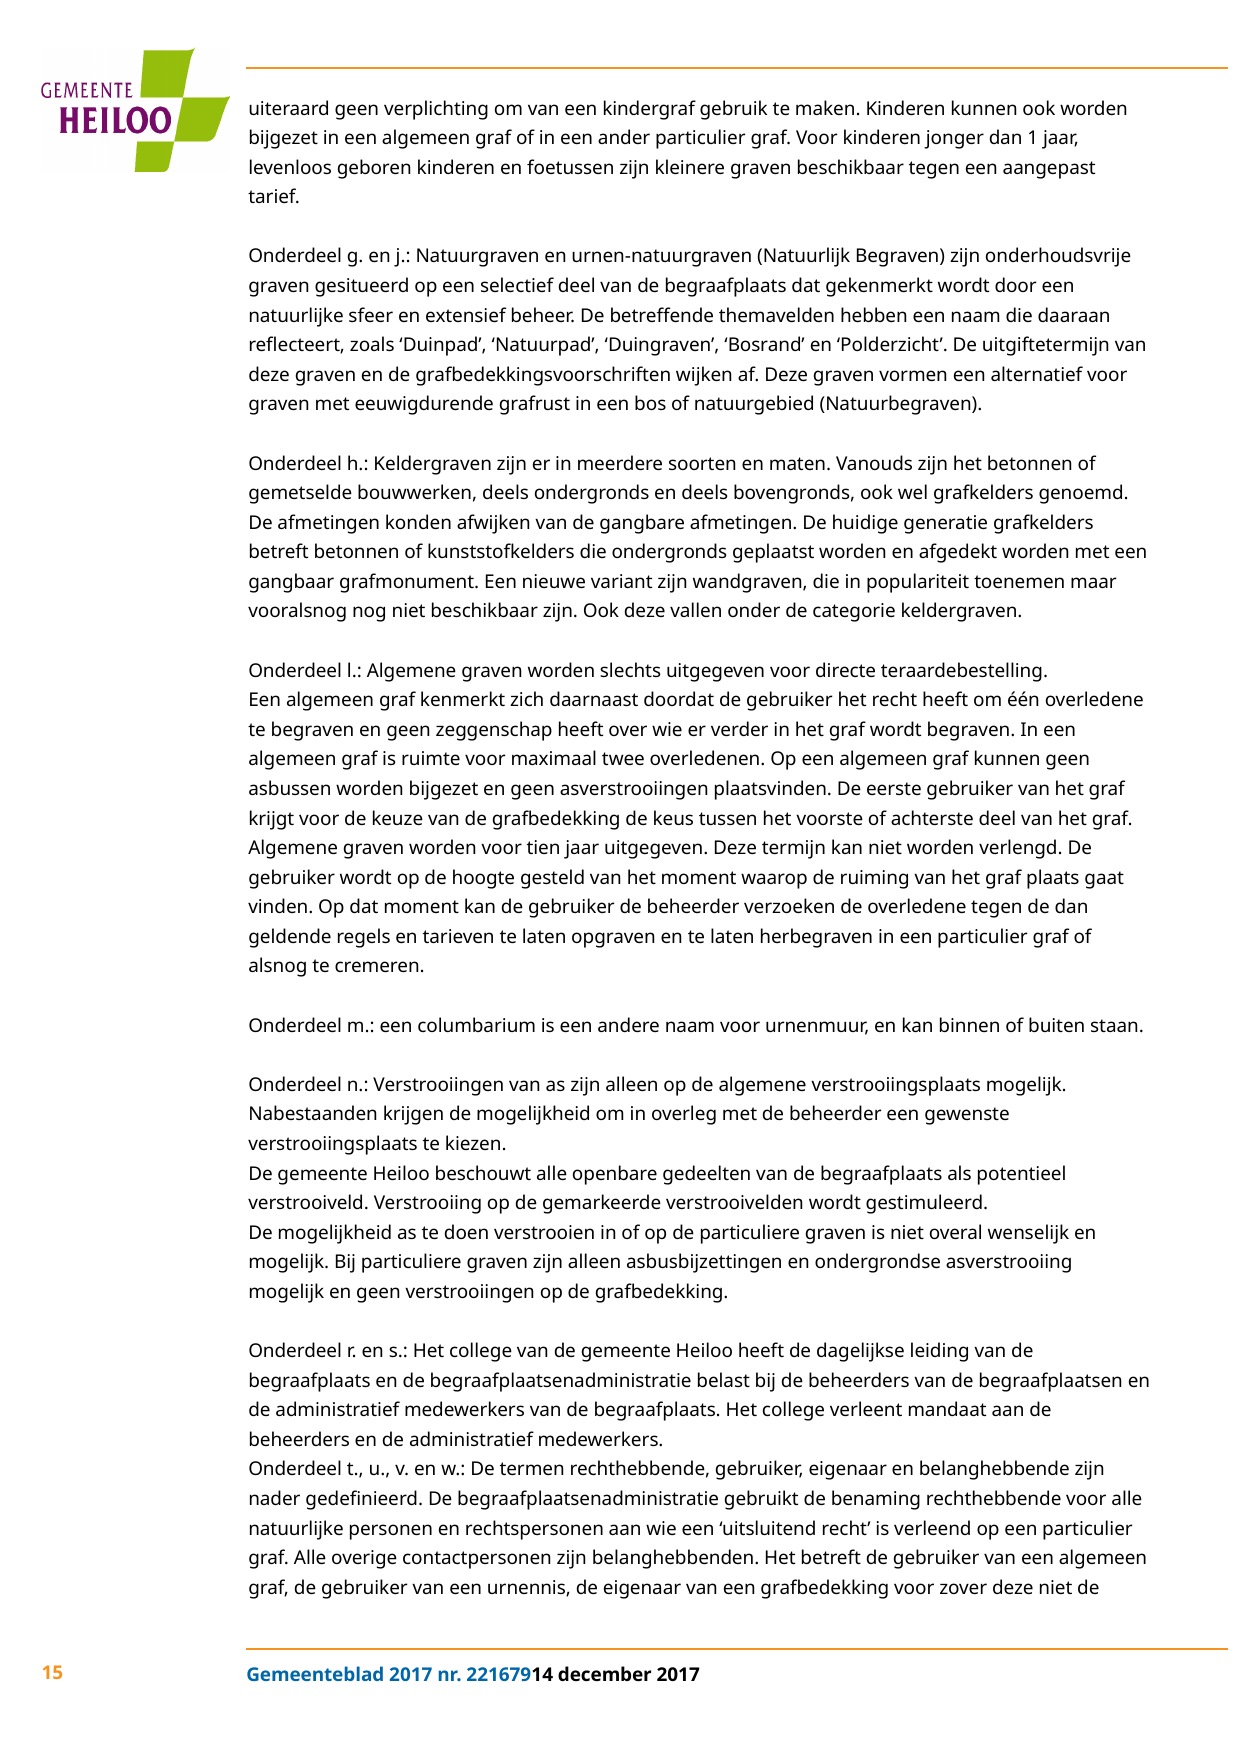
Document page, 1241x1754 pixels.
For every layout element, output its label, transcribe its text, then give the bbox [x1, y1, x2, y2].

text uiteraard geen verplichting om van een kindergraf gebruik te maken. Kinderen kunnen ook worden bijgezet in een algemeen graf of in een ander particulier graf. Voor kinderen jonger dan 1 jaar, levenloos geboren kinderen en foetussen zijn kleinere graven beschikbaar tegen een aangepast tarief. [248, 95, 1152, 209]
text Onderdeel r. en s.: Het college van de gemeente Heiloo heeft de dagelijkse leiding van de begraafplaats en de begraafplaatsenadministratie belast bij de beheerders van de begraafplaatsen en de administratief medewerkers van de begraafplaats. Het college verleent mandaat aan de beheerders en de administratief medewerkers. [248, 1337, 1152, 1452]
text Onderdeel h.: Keldergraven zijn er in meerdere soorten en maten. Vanouds zijn het betonnen of gemetselde bouwwerken, deels ondergronds en deels bovengronds, ook wel grafkelders genoemd. De afmetingen konden afwijken van de gangbare afmetingen. De huidige generatie grafkelders betreft betonnen of kunststofkelders die ondergronds geplaatst worden en afgedekt worden met een gangbaar grafmonument. Een nieuwe variant zijn wandgraven, die in populariteit toenemen maar vooralsnog nog niet beschikbaar zijn. Ook deze vallen onder de categorie keldergraven. [248, 450, 1152, 623]
text De mogelijkheid as te doen verstrooien in of op de particuliere graven is niet overal wenselijk en mogelijk. Bij particuliere graven zijn alleen asbusbijzettingen en ondergrondse asverstrooiing mogelijk en geen verstrooiingen op de grafbedekking. [248, 1219, 1152, 1304]
text Een algemeen graf kenmerkt zich daarnaast doordat de gebruiker het recht heeft om één overledene te begraven en geen zeggenschap heeft over wie er verder in het graf wordt begraven. In een algemeen graf is ruimte voor maximaal twee overledenen. Op een algemeen graf kunnen geen asbussen worden bijgezet en geen asverstrooiingen plaatsvinden. De eerste gebruiker van het graf krijgt voor de keuze van de grafbedekking de keus tussen het voorste of achterste deel van het graf. [248, 686, 1152, 831]
text Onderdeel n.: Verstrooiingen van as zijn alleen op de algemene verstrooiingsplaats mogelijk. Nabestaanden krijgen de mogelijkheid om in overleg met de beheerder een gewenste verstrooiingsplaats te kiezen. [248, 1071, 1152, 1156]
text Onderdeel m.: een columbarium is een andere naam voor urnenmuur, en kan binnen of buiten staan. [248, 1012, 1152, 1038]
picture [41, 47, 231, 172]
text Onderdeel g. en j.: Natuurgraven en urnen-natuurgraven (Natuurlijk Begraven) zijn onderhoudsvrije graven gesitueerd op een selectief deel van de begraafplaats dat gekenmerkt wordt door een natuurlijke sfeer en extensief beheer. De betreffende themavelden hebben een naam die daaraan reflecteert, zoals ‘Duinpad’, ‘Natuurpad’, ‘Duingraven’, ‘Bosrand’ en ‘Polderzicht’. De uitgiftetermijn van deze graven en de grafbedekkingsvoorschriften wijken af. Deze graven vormen een alternatief voor graven met eeuwigdurende grafrust in een bos of natuurgebied (Natuurbegraven). [248, 243, 1152, 416]
text De gemeente Heiloo beschouwt alle openbare gedeelten van de begraafplaats als potentieel verstrooiveld. Verstrooiing op de gemarkeerde verstrooivelden wordt gestimuleerd. [248, 1160, 1152, 1215]
text Onderdeel l.: Algemene graven worden slechts uitgegeven voor directe teraardebestelling. [248, 657, 1152, 683]
text Algemene graven worden voor tien jaar uitgegeven. Deze termijn kan niet worden verlengd. De gebruiker wordt op de hoogte gesteld van het moment waarop de ruiming van het graf plaats gaat vinden. Op dat moment kan de gebruiker de beheerder verzoeken de overledene tegen de dan geldende regels en tarieven te laten opgraven en te laten herbegraven in een particulier graf of alsnog te cremeren. [248, 834, 1152, 978]
text Onderdeel t., u., v. en w.: De termen rechthebbende, gebruiker, eigenaar en belanghebbende zijn nader gedefinieerd. De begraafplaatsenadministratie gebruikt de benaming rechthebbende voor alle natuurlijke personen en rechtspersonen aan wie een ‘uitsluitend recht’ is verleend op een particulier graf. Alle overige contactpersonen zijn belanghebbenden. Het betreft de gebruiker van een algemeen graf, de gebruiker van een urnennis, de eigenaar van een grafbedekking voor zover deze niet de [248, 1456, 1152, 1600]
